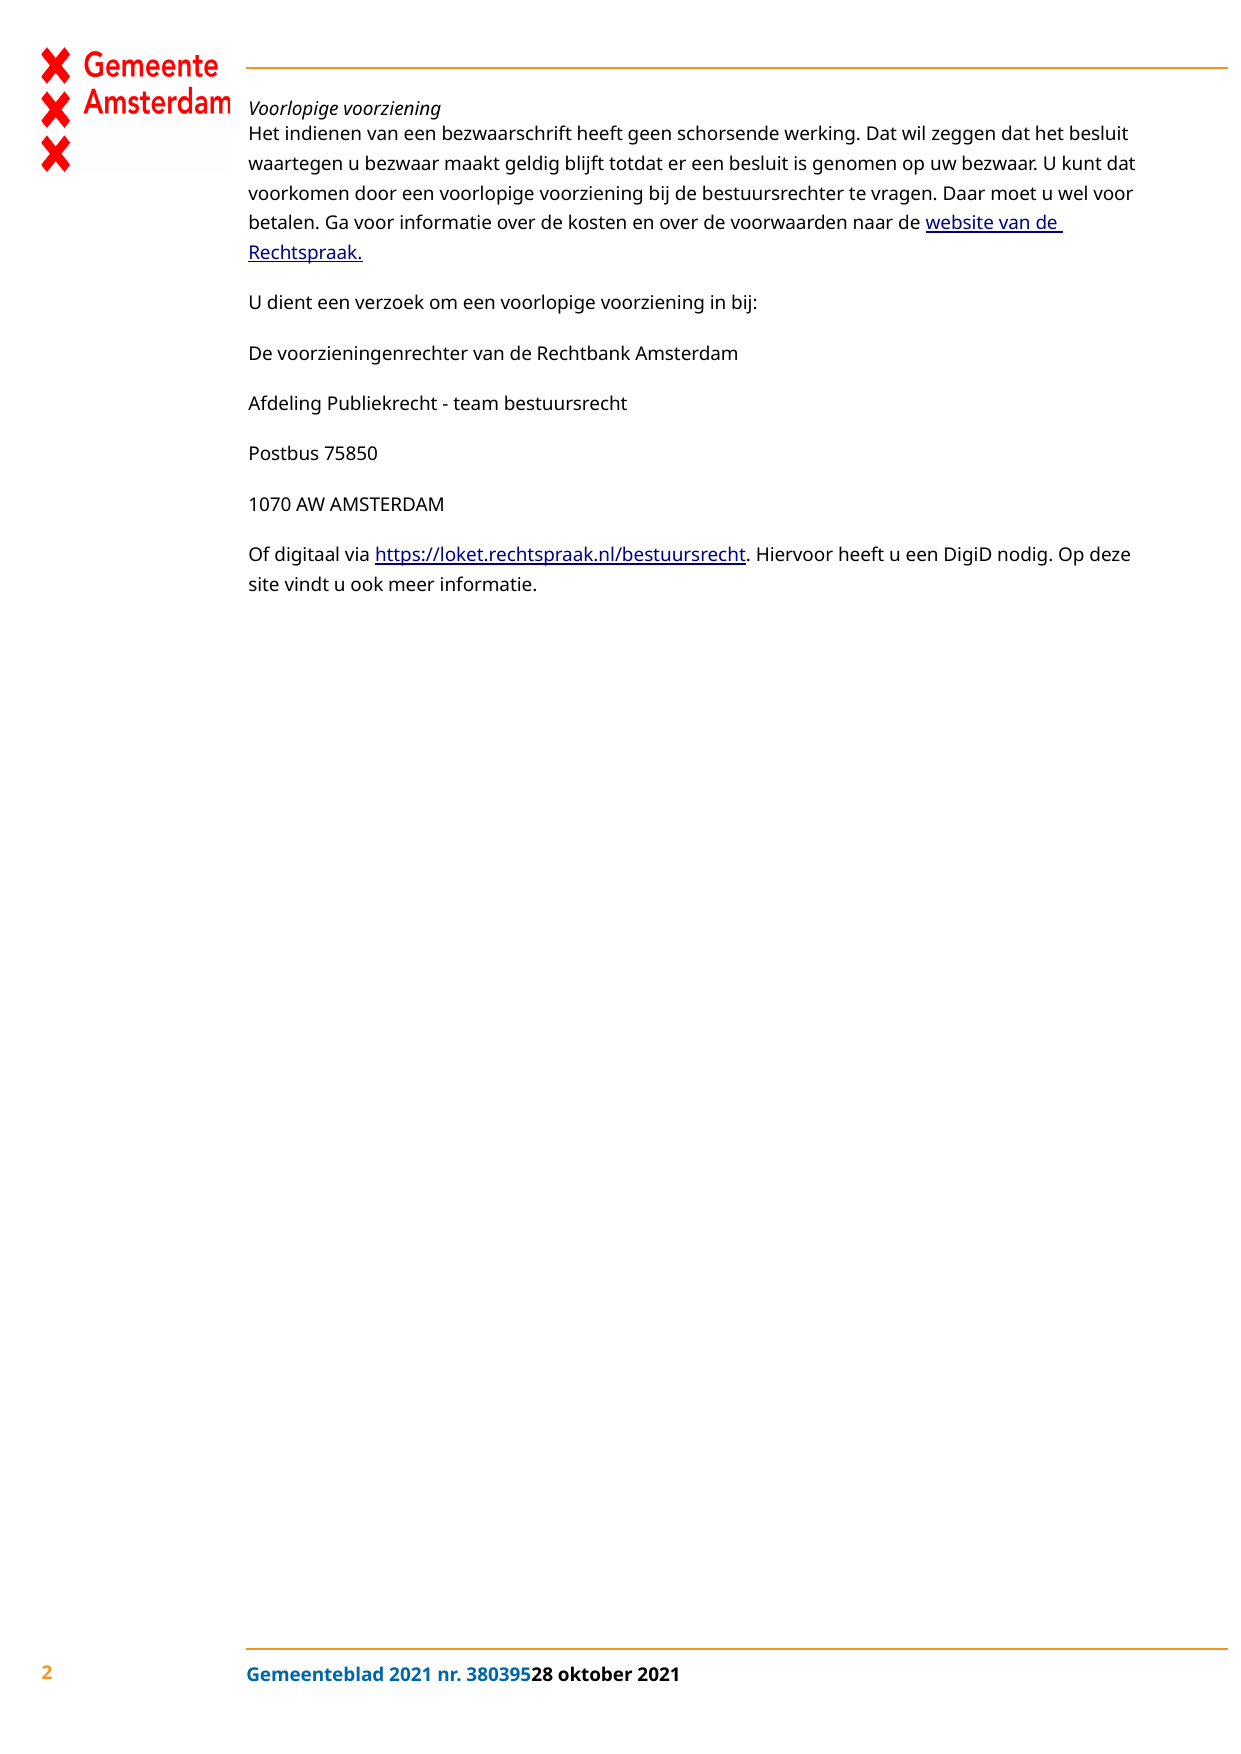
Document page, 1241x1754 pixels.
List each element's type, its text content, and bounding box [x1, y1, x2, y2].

text Of digitaal via https://loket.rechtspraak.nl/bestuursrecht. Hiervoor heeft u een DigiD nodig. Op deze site vindt u ook meer informatie. [248, 541, 1152, 597]
text De voorzieningenrechter van de Rechtbank Amsterdam [248, 340, 1152, 365]
picture [41, 47, 231, 172]
text Afdeling Publiekrecht - team bestuursrecht [248, 390, 1152, 416]
text Voorlopige voorziening [248, 95, 1152, 121]
text Het indienen van een bezwaarschrift heeft geen schorsende werking. Dat wil zeggen dat het besluit waartegen u bezwaar maakt geldig blijft totdat er een besluit is genomen op uw bezwaar. U kunt dat voorkomen door een voorlopige voorziening bij de bestuursrechter te vragen. Daar moet u wel voor betalen. Ga voor informatie over de kosten en over de voorwaarden naar de website van de Rechtspraak. [248, 121, 1152, 264]
text 1070 AW AMSTERDAM [248, 491, 1152, 517]
text Postbus 75850 [248, 441, 1152, 466]
text U dient een verzoek om een voorlopige voorziening in bij: [248, 289, 1152, 315]
